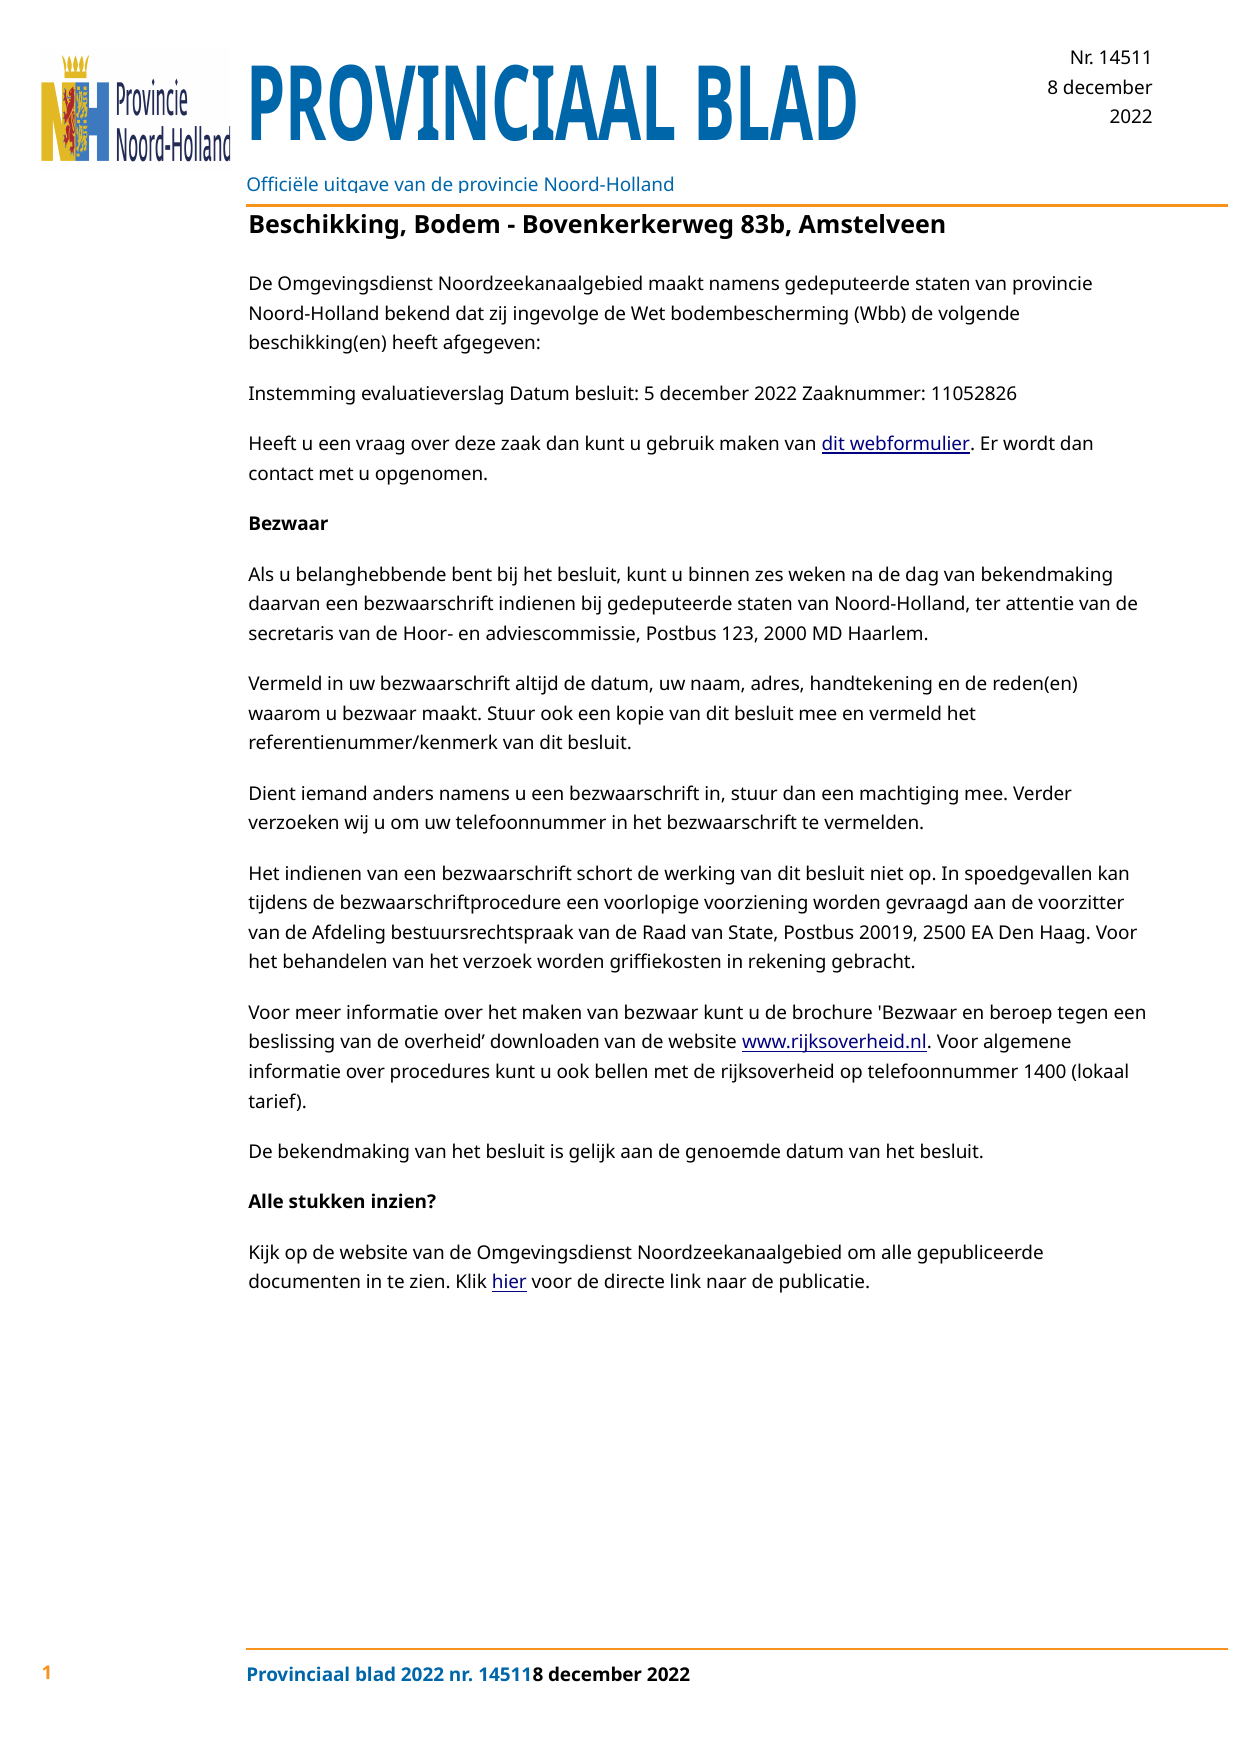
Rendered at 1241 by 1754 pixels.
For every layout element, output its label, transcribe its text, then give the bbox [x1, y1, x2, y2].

picture [41, 47, 231, 172]
text De Omgevingsdienst Noordzeekanaalgebied maakt namens gedeputeerde staten van provincie Noord-Holland bekend dat zij ingevolge de Wet bodembescherming (Wbb) de volgende beschikking(en) heeft afgegeven: [248, 270, 1152, 355]
text Vermeld in uw bezwaarschrift altijd de datum, uw naam, adres, handtekening en de reden(en) waarom u bezwaar maakt. Stuur ook een kopie van dit besluit mee en vermeld het referentienummer/kenmerk van dit besluit. [248, 670, 1152, 755]
text Bezwaar [248, 510, 1152, 536]
text Alle stukken inzien? [248, 1189, 1152, 1214]
text Instemming evaluatieverslag Datum besluit: 5 december 2022 Zaaknummer: 11052826 [248, 380, 1152, 406]
text De bekendmaking van het besluit is gelijk aan de genoemde datum van het besluit. [248, 1138, 1152, 1164]
text Kijk op de website van de Omgevingsdienst Noordzeekanaalgebied om alle gepubliceerde documenten in te zien. Klik hier voor de directe link naar de publicatie. [248, 1239, 1152, 1294]
text Beschikking, Bodem - Bovenkerkerweg 83b, Amstelveen [248, 207, 1152, 241]
text Als u belanghebbende bent bij het besluit, kunt u binnen zes weken na de dag van bekendmaking daarvan een bezwaarschrift indienen bij gedeputeerde staten van Noord-Holland, ter attentie van de secretaris van de Hoor- en adviescommissie, Postbus 123, 2000 MD Haarlem. [248, 561, 1152, 646]
text Dient iemand anders namens u een bezwaarschrift in, stuur dan een machtiging mee. Verder verzoeken wij u om uw telefoonnummer in het bezwaarschrift te vermelden. [248, 780, 1152, 835]
text Heeft u een vraag over deze zaak dan kunt u gebruik maken van dit webformulier. Er wordt dan contact met u opgenomen. [248, 430, 1152, 486]
text Voor meer informatie over het maken van bezwaar kunt u de brochure 'Bezwaar en beroep tegen een beslissing van de overheid’ downloaden van de website www.rijksoverheid.nl. Voor algemene informatie over procedures kunt u ook bellen met de rijksoverheid op telefoonnummer 1400 (lokaal tarief). [248, 999, 1152, 1113]
text Het indienen van een bezwaarschrift schort de werking van dit besluit niet op. In spoedgevallen kan tijdens de bezwaarschriftprocedure een voorlopige voorziening worden gevraagd aan de voorzitter van de Afdeling bestuursrechtspraak van de Raad van State, Postbus 20019, 2500 EA Den Haag. Voor het behandelen van het verzoek worden griffiekosten in rekening gebracht. [248, 860, 1152, 974]
